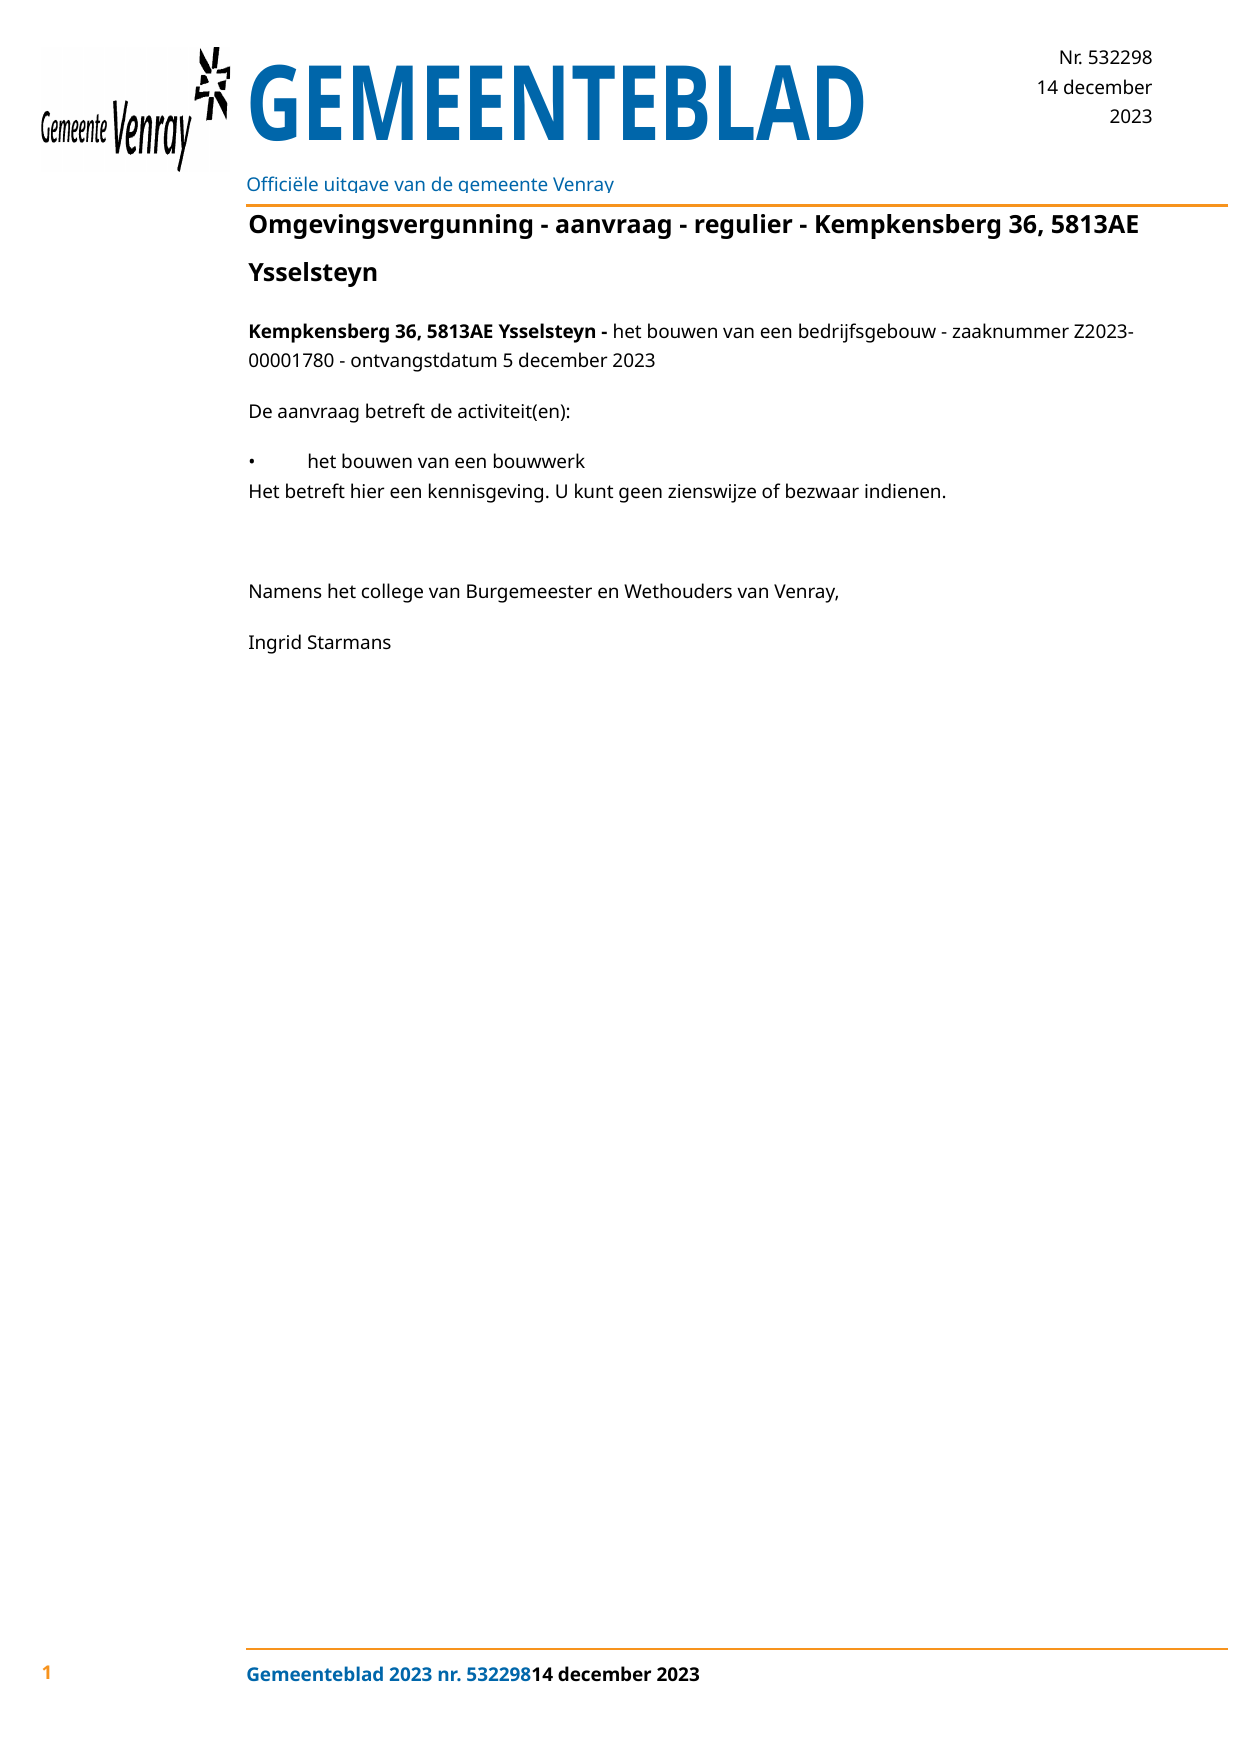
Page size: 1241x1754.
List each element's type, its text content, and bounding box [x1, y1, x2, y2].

text Kempkensberg 36, 5813AE Ysselsteyn - het bouwen van een bedrijfsgebouw - zaaknummer Z2023-00001780 - ontvangstdatum 5 december 2023 [248, 318, 1152, 373]
text De aanvraag betreft de activiteit(en): [248, 398, 1152, 424]
picture [41, 47, 231, 172]
text Ingrid Starmans [248, 629, 1152, 655]
text Het betreft hier een kennisgeving. U kunt geen zienswijze of bezwaar indienen. [248, 478, 1152, 504]
text Omgevingsvergunning - aanvraag - regulier - Kempkensberg 36, 5813AE Ysselsteyn [248, 207, 1152, 288]
list het bouwen van een bouwwerk [248, 448, 1152, 474]
text Namens het college van Burgemeester en Wethouders van Venray, [248, 579, 1152, 604]
